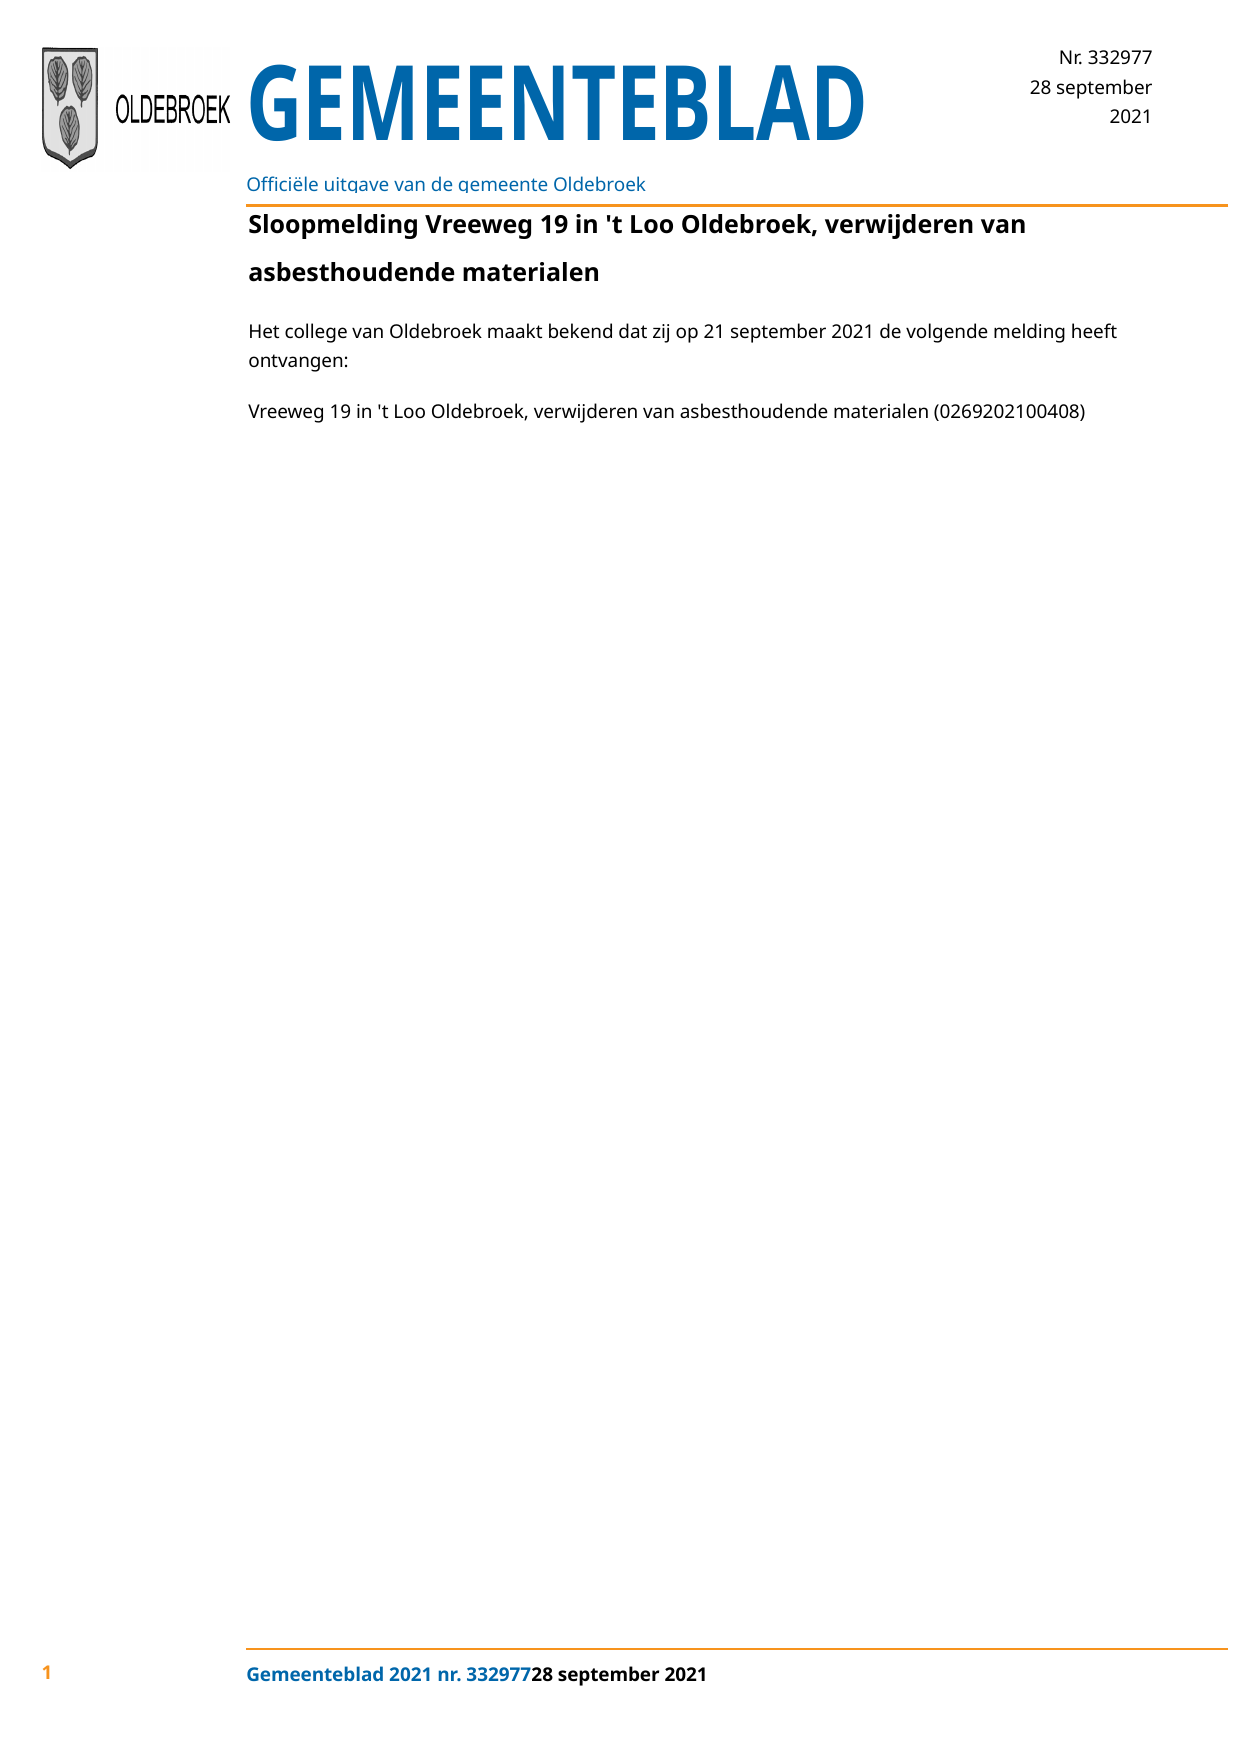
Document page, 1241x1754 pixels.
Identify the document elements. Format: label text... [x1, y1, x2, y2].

text Het college van Oldebroek maakt bekend dat zij op 21 september 2021 de volgende melding heeft ontvangen: [248, 318, 1152, 373]
picture [41, 47, 231, 172]
text Sloopmelding Vreeweg 19 in 't Loo Oldebroek, verwijderen van asbesthoudende materialen [248, 207, 1152, 288]
text Vreeweg 19 in 't Loo Oldebroek, verwijderen van asbesthoudende materialen (0269202100408) [248, 398, 1152, 424]
